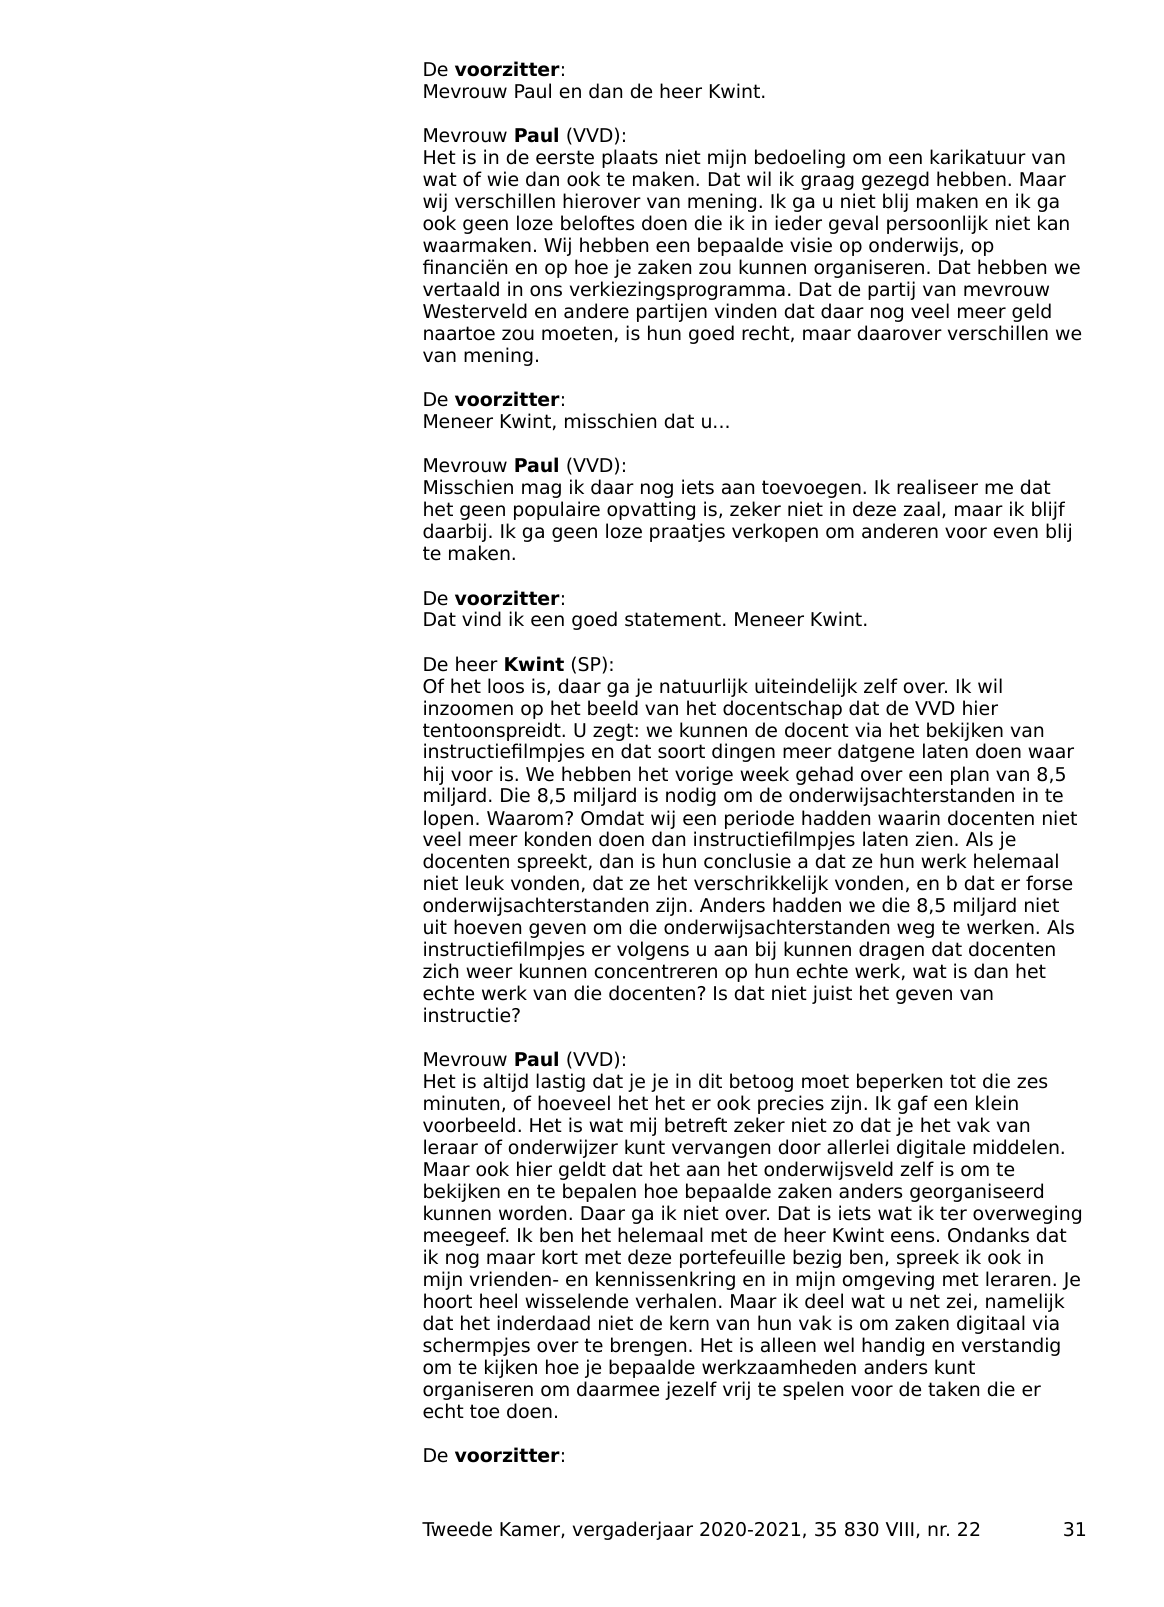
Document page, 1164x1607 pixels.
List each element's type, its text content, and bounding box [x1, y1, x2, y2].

text Mevrouw Paul (VVD): [422, 1049, 1087, 1071]
text Mevrouw Paul en dan de heer Kwint. [422, 81, 1087, 103]
text Mevrouw Paul (VVD): [422, 125, 1087, 147]
text Het is altijd lastig dat je je in dit betoog moet beperken tot die zes minuten, of hoeveel het het er ook precies zijn. Ik gaf een klein voorbeeld. Het is wat mij betreft zeker niet zo dat je het vak van leraar of onderwijzer kunt vervangen door allerlei digitale middelen. Maar ook hier geldt dat het aan het onderwijsveld zelf is om te bekijken en te bepalen hoe bepaalde zaken anders georganiseerd kunnen worden. Daar ga ik niet over. Dat is iets wat ik ter overweging meegeef. Ik ben het helemaal met de heer Kwint eens. Ondanks dat ik nog maar kort met deze portefeuille bezig ben, spreek ik ook in mijn vrienden- en kennissenkring en in mijn omgeving met leraren. Je hoort heel wisselende verhalen. Maar ik deel wat u net zei, namelijk dat het inderdaad niet de kern van hun vak is om zaken digitaal via schermpjes over te brengen. Het is alleen wel handig en verstandig om te kijken hoe je bepaalde werkzaamheden anders kunt organiseren om daarmee jezelf vrij te spelen voor de taken die er echt toe doen. [422, 1071, 1087, 1423]
text Meneer Kwint, misschien dat u... [422, 411, 1087, 433]
text Mevrouw Paul (VVD): [422, 455, 1087, 477]
text Misschien mag ik daar nog iets aan toevoegen. Ik realiseer me dat het geen populaire opvatting is, zeker niet in deze zaal, maar ik blijf daarbij. Ik ga geen loze praatjes verkopen om anderen voor even blij te maken. [422, 477, 1087, 565]
text De heer Kwint (SP): [422, 653, 1087, 676]
text De voorzitter: [422, 59, 1087, 81]
text Of het loos is, daar ga je natuurlijk uiteindelijk zelf over. Ik wil inzoomen op het beeld van het docentschap dat de VVD hier tentoonspreidt. U zegt: we kunnen de docent via het bekijken van instructiefilmpjes en dat soort dingen meer datgene laten doen waar hij voor is. We hebben het vorige week gehad over een plan van 8,5 miljard. Die 8,5 miljard is nodig om de onderwijsachterstanden in te lopen. Waarom? Omdat wij een periode hadden waarin docenten niet veel meer konden doen dan instructiefilmpjes laten zien. Als je docenten spreekt, dan is hun conclusie a dat ze hun werk helemaal niet leuk vonden, dat ze het verschrikkelijk vonden, en b dat er forse onderwijsachterstanden zijn. Anders hadden we die 8,5 miljard niet uit hoeven geven om die onderwijsachterstanden weg te werken. Als instructiefilmpjes er volgens u aan bij kunnen dragen dat docenten zich weer kunnen concentreren op hun echte werk, wat is dan het echte werk van die docenten? Is dat niet juist het geven van instructie? [422, 676, 1087, 1027]
text Dat vind ik een goed statement. Meneer Kwint. [422, 609, 1087, 631]
text De voorzitter: [422, 587, 1087, 609]
text De voorzitter: [422, 1445, 1087, 1467]
text De voorzitter: [422, 389, 1087, 411]
text Het is in de eerste plaats niet mijn bedoeling om een karikatuur van wat of wie dan ook te maken. Dat wil ik graag gezegd hebben. Maar wij verschillen hierover van mening. Ik ga u niet blij maken en ik ga ook geen loze beloftes doen die ik in ieder geval persoonlijk niet kan waarmaken. Wij hebben een bepaalde visie op onderwijs, op financiën en op hoe je zaken zou kunnen organiseren. Dat hebben we vertaald in ons verkiezingsprogramma. Dat de partij van mevrouw Westerveld en andere partijen vinden dat daar nog veel meer geld naartoe zou moeten, is hun goed recht, maar daarover verschillen we van mening. [422, 147, 1087, 367]
